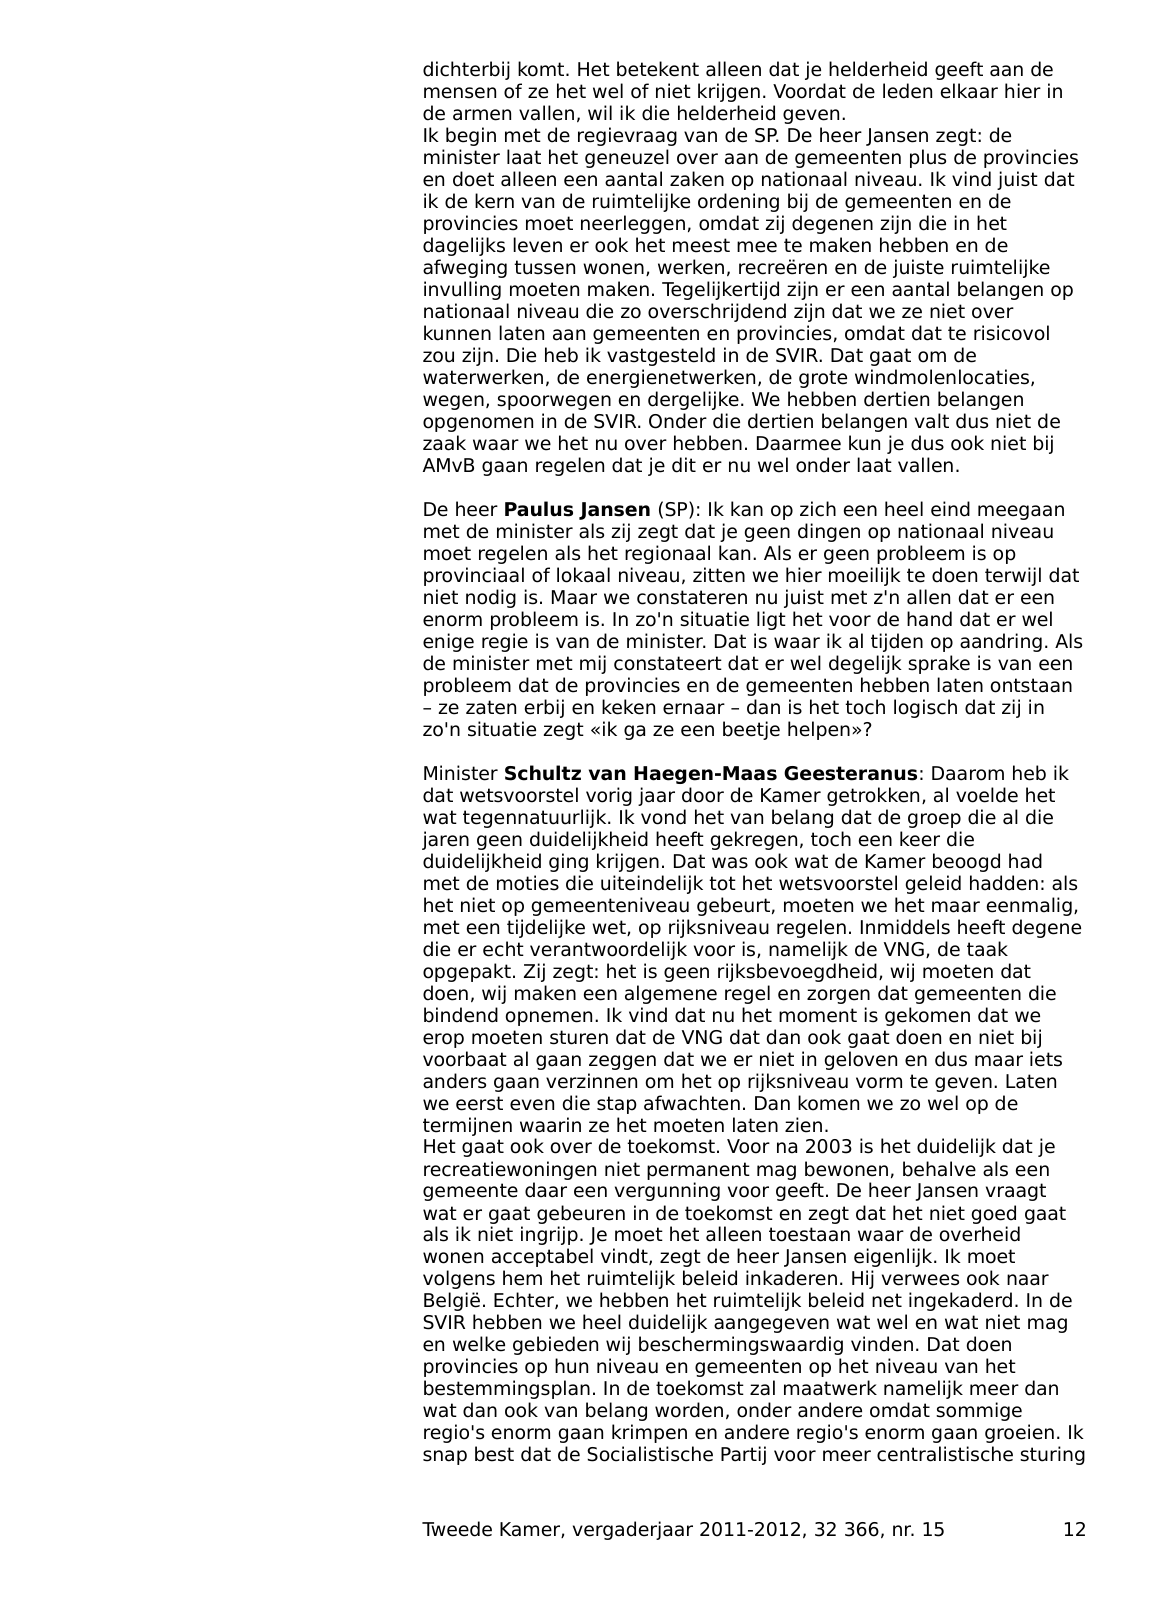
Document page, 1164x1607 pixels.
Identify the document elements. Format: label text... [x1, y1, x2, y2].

text dichterbij komt. Het betekent alleen dat je helderheid geeft aan de mensen of ze het wel of niet krijgen. Voordat de leden elkaar hier in de armen vallen, wil ik die helderheid geven. [422, 59, 1087, 125]
text Minister Schultz van Haegen-Maas Geesteranus: Daarom heb ik dat wetsvoorstel vorig jaar door de Kamer getrokken, al voelde het wat tegennatuurlijk. Ik vond het van belang dat de groep die al die jaren geen duidelijkheid heeft gekregen, toch een keer die duidelijkheid ging krijgen. Dat was ook wat de Kamer beoogd had met de moties die uiteindelijk tot het wetsvoorstel geleid hadden: als het niet op gemeenteniveau gebeurt, moeten we het maar eenmalig, met een tijdelijke wet, op rijksniveau regelen. Inmiddels heeft degene die er echt verantwoordelijk voor is, namelijk de VNG, de taak opgepakt. Zij zegt: het is geen rijksbevoegdheid, wij moeten dat doen, wij maken een algemene regel en zorgen dat gemeenten die bindend opnemen. Ik vind dat nu het moment is gekomen dat we erop moeten sturen dat de VNG dat dan ook gaat doen en niet bij voorbaat al gaan zeggen dat we er niet in geloven en dus maar iets anders gaan verzinnen om het op rijksniveau vorm te geven. Laten we eerst even die stap afwachten. Dan komen we zo wel op de termijnen waarin ze het moeten laten zien. [422, 763, 1087, 1136]
text Ik begin met de regievraag van de SP. De heer Jansen zegt: de minister laat het geneuzel over aan de gemeenten plus de provincies en doet alleen een aantal zaken op nationaal niveau. Ik vind juist dat ik de kern van de ruimtelijke ordening bij de gemeenten en de provincies moet neerleggen, omdat zij degenen zijn die in het dagelijks leven er ook het meest mee te maken hebben en de afweging tussen wonen, werken, recreëren en de juiste ruimtelijke invulling moeten maken. Tegelijkertijd zijn er een aantal belangen op nationaal niveau die zo overschrijdend zijn dat we ze niet over kunnen laten aan gemeenten en provincies, omdat dat te risicovol zou zijn. Die heb ik vastgesteld in de SVIR. Dat gaat om de waterwerken, de energienetwerken, de grote windmolenlocaties, wegen, spoorwegen en dergelijke. We hebben dertien belangen opgenomen in de SVIR. Onder die dertien belangen valt dus niet de zaak waar we het nu over hebben. Daarmee kun je dus ook niet bij AMvB gaan regelen dat je dit er nu wel onder laat vallen. [422, 125, 1087, 477]
text De heer Paulus Jansen (SP): Ik kan op zich een heel eind meegaan met de minister als zij zegt dat je geen dingen op nationaal niveau moet regelen als het regionaal kan. Als er geen probleem is op provinciaal of lokaal niveau, zitten we hier moeilijk te doen terwijl dat niet nodig is. Maar we constateren nu juist met z'n allen dat er een enorm probleem is. In zo'n situatie ligt het voor de hand dat er wel enige regie is van de minister. Dat is waar ik al tijden op aandring. Als de minister met mij constateert dat er wel degelijk sprake is van een probleem dat de provincies en de gemeenten hebben laten ontstaan – ze zaten erbij en keken ernaar – dan is het toch logisch dat zij in zo'n situatie zegt «ik ga ze een beetje helpen»? [422, 499, 1087, 741]
text Het gaat ook over de toekomst. Voor na 2003 is het duidelijk dat je recreatiewoningen niet permanent mag bewonen, behalve als een gemeente daar een vergunning voor geeft. De heer Jansen vraagt wat er gaat gebeuren in de toekomst en zegt dat het niet goed gaat als ik niet ingrijp. Je moet het alleen toestaan waar de overheid wonen acceptabel vindt, zegt de heer Jansen eigenlijk. Ik moet volgens hem het ruimtelijk beleid inkaderen. Hij verwees ook naar België. Echter, we hebben het ruimtelijk beleid net ingekaderd. In de SVIR hebben we heel duidelijk aangegeven wat wel en wat niet mag en welke gebieden wij beschermingswaardig vinden. Dat doen provincies op hun niveau en gemeenten op het niveau van het bestemmingsplan. In de toekomst zal maatwerk namelijk meer dan wat dan ook van belang worden, onder andere omdat sommige regio's enorm gaan krimpen en andere regio's enorm gaan groeien. Ik snap best dat de Socialistische Partij voor meer centralistische sturing [422, 1136, 1087, 1466]
